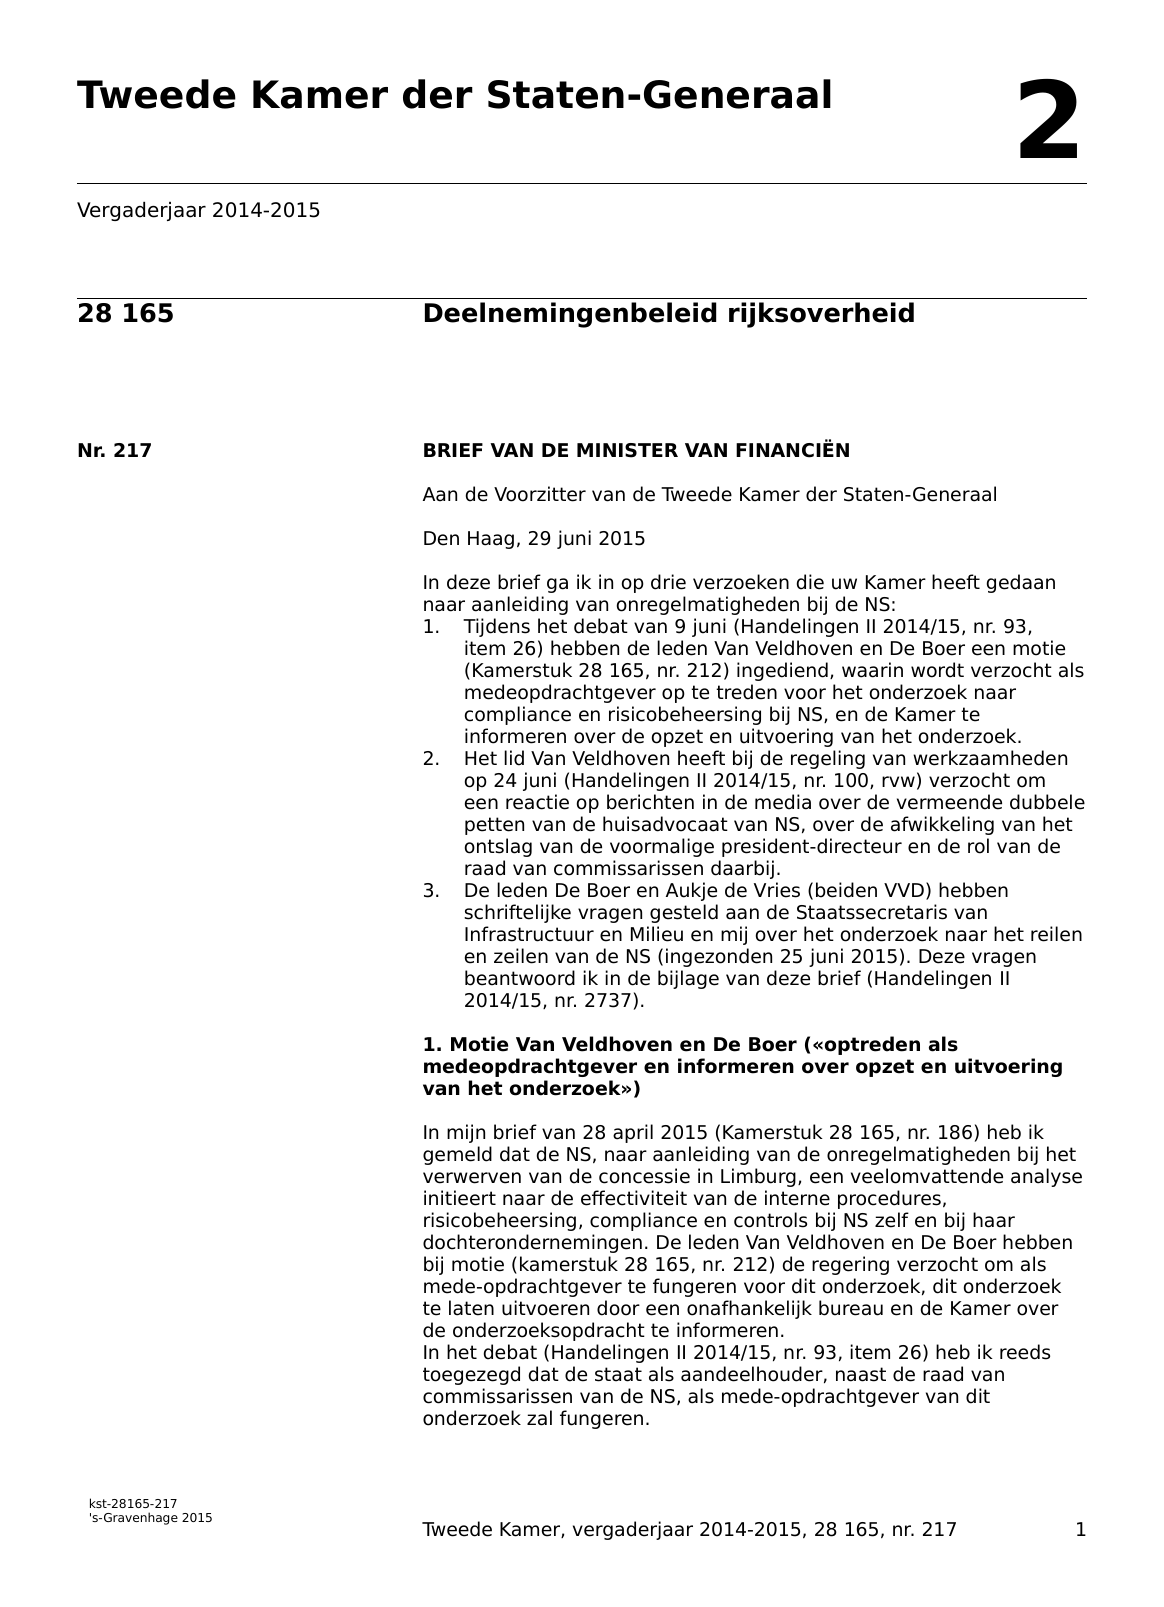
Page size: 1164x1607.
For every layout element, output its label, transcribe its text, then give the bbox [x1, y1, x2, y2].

text In het debat (Handelingen II 2014/15, nr. 93, item 26) heb ik reeds toegezegd dat de staat als aandeelhouder, naast de raad van commissarissen van de NS, als mede-opdrachtgever van dit onderzoek zal fungeren. [422, 1342, 1087, 1430]
table_header 2 [886, 59, 1087, 183]
text 's-Gravenhage 2015 [88, 1511, 323, 1525]
text 1. Tijdens het debat van 9 juni (Handelingen II 2014/15, nr. 93, item 26) hebben de leden Van Veldhoven en De Boer een motie (Kamerstuk 28 165, nr. 212) ingediend, waarin wordt verzocht als medeopdrachtgever op te treden voor het onderzoek naar compliance en risicobeheersing bij NS, en de Kamer te informeren over de opzet en uitvoering van het onderzoek. [422, 616, 1087, 748]
subtitle 1. Motie Van Veldhoven en De Boer («optreden als medeopdrachtgever en informeren over opzet en uitvoering van het onderzoek») [422, 1034, 1087, 1100]
table_cell Vergaderjaar 2014-2015 [77, 184, 1087, 298]
subtitle Nr. 217 BRIEF VAN DE MINISTER VAN FINANCIËN [77, 440, 1087, 462]
text Aan de Voorzitter van de Tweede Kamer der Staten-Generaal [422, 484, 1087, 506]
table_header Tweede Kamer der Staten-Generaal [77, 59, 886, 183]
text Den Haag, 29 juni 2015 [422, 528, 1087, 550]
text In mijn brief van 28 april 2015 (Kamerstuk 28 165, nr. 186) heb ik gemeld dat de NS, naar aanleiding van de onregelmatigheden bij het verwerven van de concessie in Limburg, een veelomvattende analyse initieert naar de effectiviteit van de interne procedures, risicobeheersing, compliance en controls bij NS zelf en bij haar dochterondernemingen. De leden Van Veldhoven en De Boer hebben bij motie (kamerstuk 28 165, nr. 212) de regering verzocht om als mede-opdrachtgever te fungeren voor dit onderzoek, dit onderzoek te laten uitvoeren door een onafhankelijk bureau en de Kamer over de onderzoeksopdracht te informeren. [422, 1122, 1087, 1342]
text In deze brief ga ik in op drie verzoeken die uw Kamer heeft gedaan naar aanleiding van onregelmatigheden bij de NS: [422, 572, 1087, 616]
subtitle 28 165 Deelnemingenbeleid rijksoverheid [77, 299, 1087, 329]
text 2. Het lid Van Veldhoven heeft bij de regeling van werkzaamheden op 24 juni (Handelingen II 2014/15, nr. 100, rvw) verzocht om een reactie op berichten in de media over de vermeende dubbele petten van de huisadvocaat van NS, over de afwikkeling van het ontslag van de voormalige president-directeur en de rol van de raad van commissarissen daarbij. [422, 748, 1087, 880]
text kst-28165-217 [88, 1497, 323, 1511]
text 3. De leden De Boer en Aukje de Vries (beiden VVD) hebben schriftelijke vragen gesteld aan de Staatssecretaris van Infrastructuur en Milieu en mij over het onderzoek naar het reilen en zeilen van de NS (ingezonden 25 juni 2015). Deze vragen beantwoord ik in de bijlage van deze brief (Handelingen II 2014/15, nr. 2737). [422, 880, 1087, 1012]
